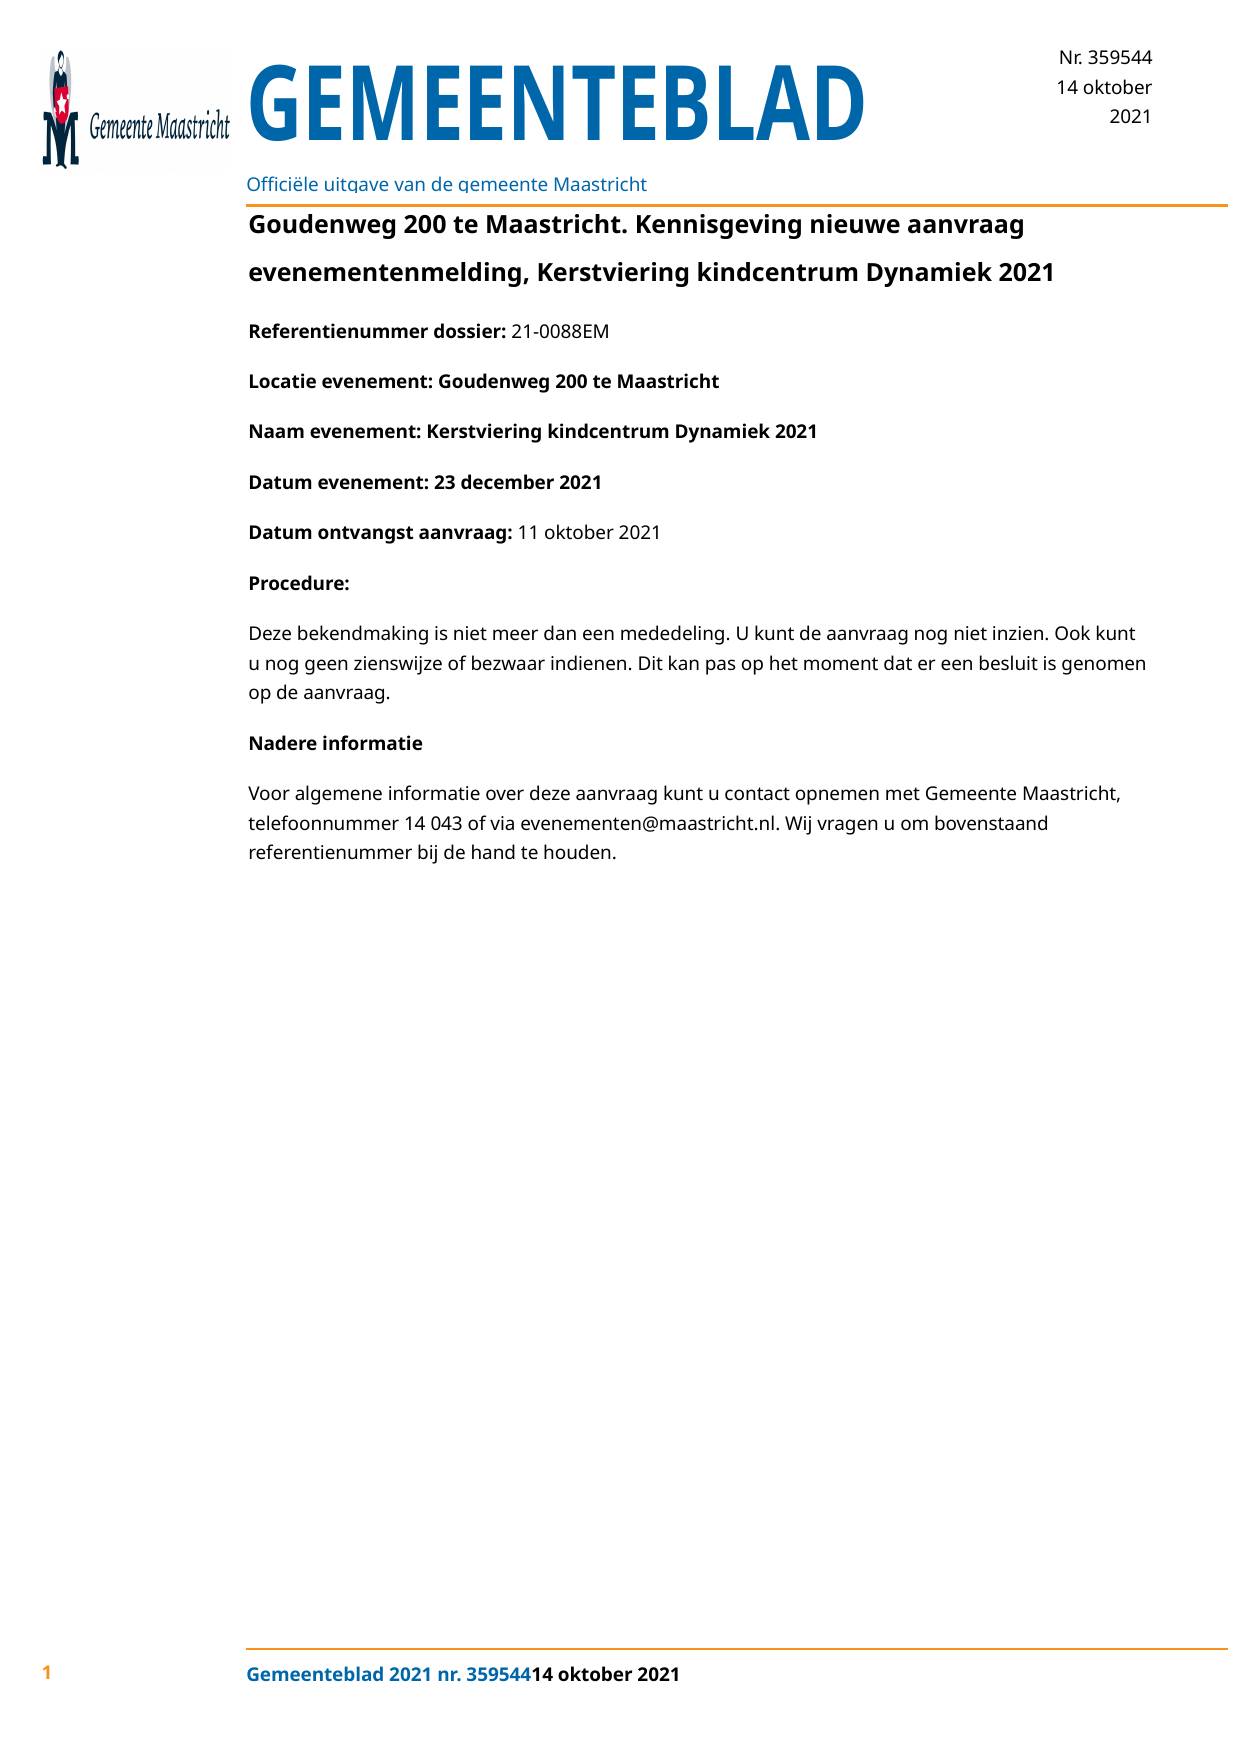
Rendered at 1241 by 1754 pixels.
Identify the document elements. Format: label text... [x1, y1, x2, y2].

picture [41, 47, 231, 172]
text Voor algemene informatie over deze aanvraag kunt u contact opnemen met Gemeente Maastricht, telefoonnummer 14 043 of via evenementen@maastricht.nl. Wij vragen u om bovenstaand referentienummer bij de hand te houden. [248, 780, 1152, 865]
text Datum evenement: 23 december 2021 [248, 469, 1152, 495]
text Datum ontvangst aanvraag: 11 oktober 2021 [248, 519, 1152, 545]
text Procedure: [248, 570, 1152, 596]
text Nadere informatie [248, 730, 1152, 756]
text Goudenweg 200 te Maastricht. Kennisgeving nieuwe aanvraag evenementenmelding, Kerstviering kindcentrum Dynamiek 2021 [248, 207, 1152, 288]
text Referentienummer dossier: 21-0088EM [248, 318, 1152, 344]
text Deze bekendmaking is niet meer dan een mededeling. U kunt de aanvraag nog niet inzien. Ook kunt u nog geen zienswijze of bezwaar indienen. Dit kan pas op het moment dat er een besluit is genomen op de aanvraag. [248, 620, 1152, 705]
text Locatie evenement: Goudenweg 200 te Maastricht [248, 368, 1152, 394]
text Naam evenement: Kerstviering kindcentrum Dynamiek 2021 [248, 419, 1152, 444]
